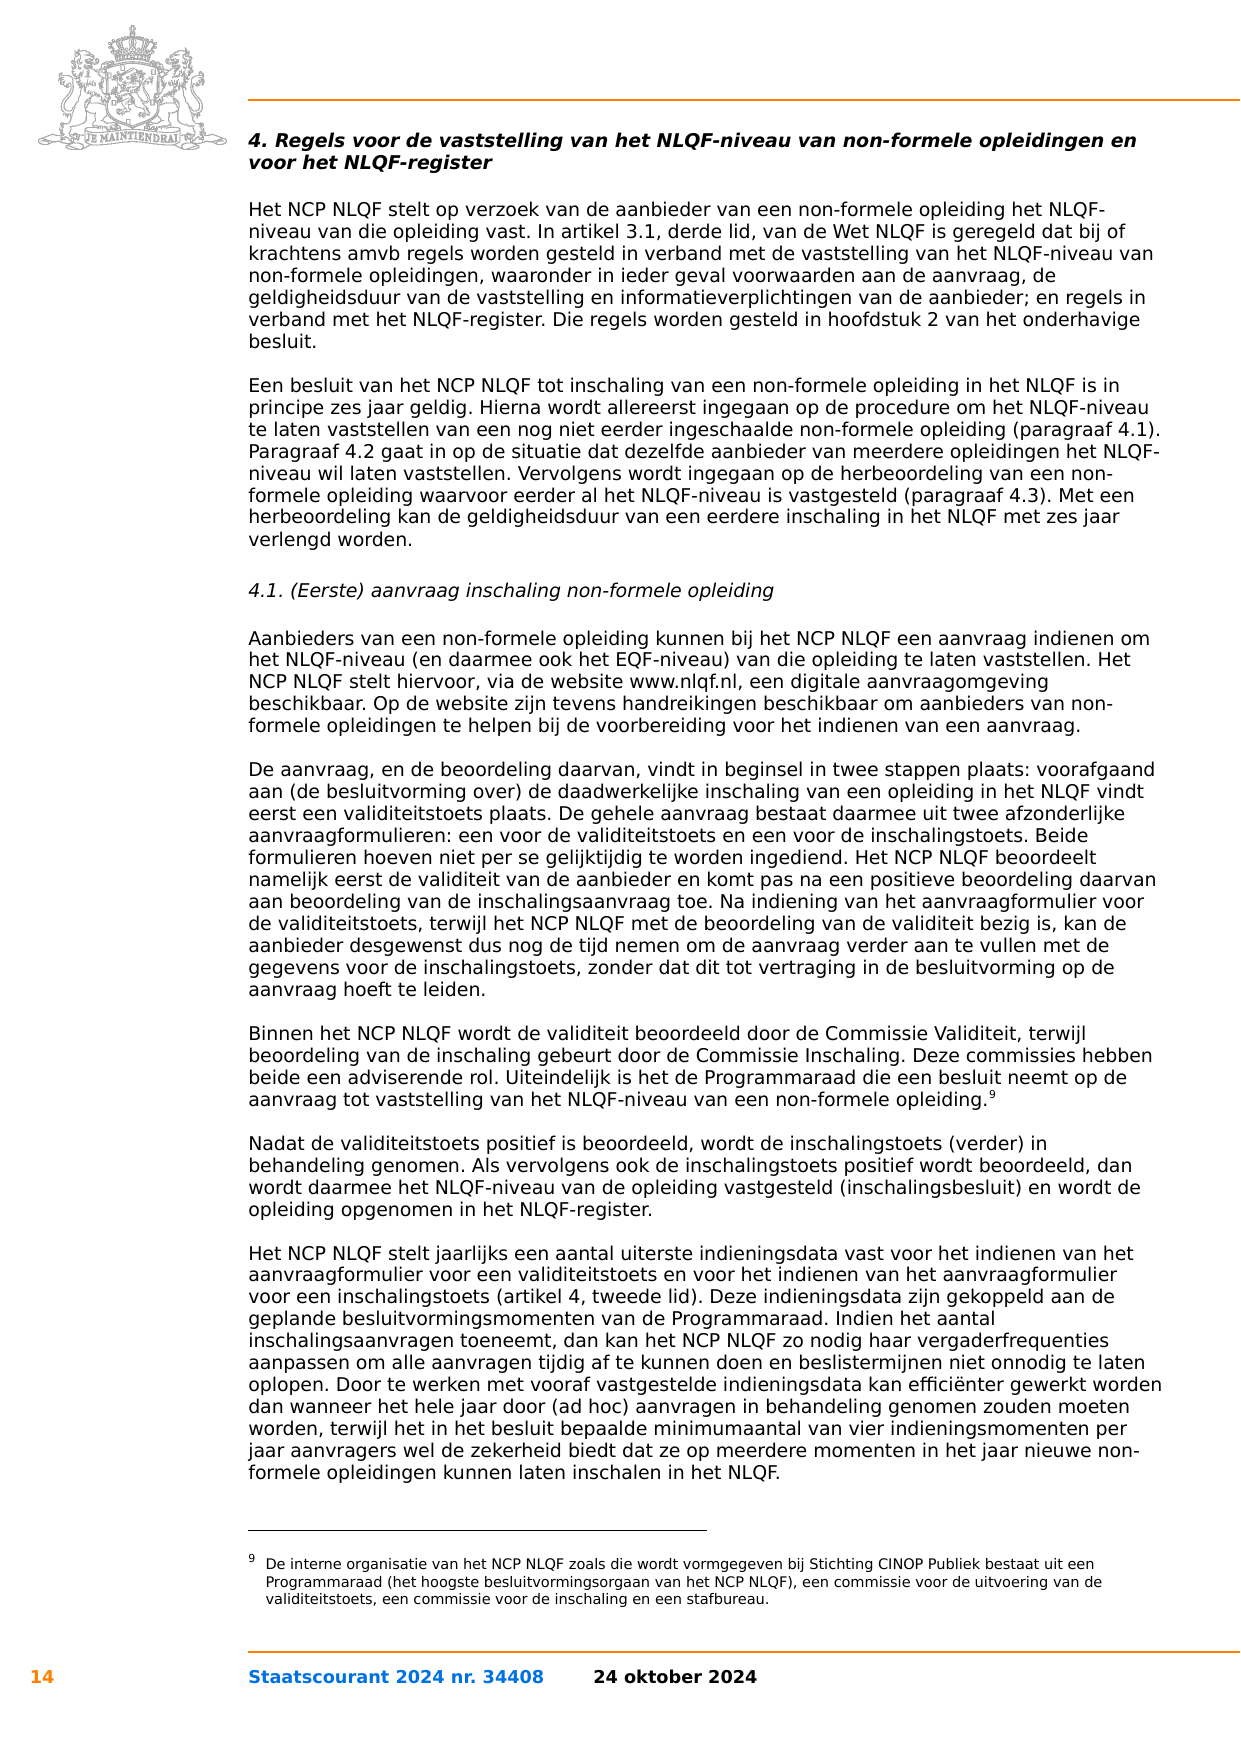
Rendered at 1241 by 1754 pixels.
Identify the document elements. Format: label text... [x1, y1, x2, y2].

picture [38, 25, 227, 150]
text Nadat de validiteitstoets positief is beoordeeld, wordt de inschalingstoets (verder) in behandeling genomen. Als vervolgens ook de inschalingstoets positief wordt beoordeeld, dan wordt daarmee het NLQF-niveau van de opleiding vastgesteld (inschalingsbesluit) en wordt de opleiding opgenomen in het NLQF-register. [248, 1133, 1163, 1221]
text Het NCP NLQF stelt jaarlijks een aantal uiterste indieningsdata vast voor het indienen van het aanvraagformulier voor een validiteitstoets en voor het indienen van het aanvraagformulier voor een inschalingstoets (artikel 4, tweede lid). Deze indieningsdata zijn gekoppeld aan de geplande besluitvormingsmomenten van de Programmaraad. Indien het aantal inschalingsaanvragen toeneemt, dan kan het NCP NLQF zo nodig haar vergaderfrequenties aanpassen om alle aanvragen tijdig af te kunnen doen en beslistermijnen niet onnodig te laten oplopen. Door te werken met vooraf vastgestelde indieningsdata kan efficiënter gewerkt worden dan wanneer het hele jaar door (ad hoc) aanvragen in behandeling genomen zouden moeten worden, terwijl het in het besluit bepaalde minimumaantal van vier indieningsmomenten per jaar aanvragers wel de zekerheid biedt dat ze op meerdere momenten in het jaar nieuwe non-formele opleidingen kunnen laten inschalen in het NLQF. [248, 1242, 1163, 1484]
text Binnen het NCP NLQF wordt de validiteit beoordeeld door de Commissie Validiteit, terwijl beoordeling van de inschaling gebeurt door de Commissie Inschaling. Deze commissies hebben beide een adviserende rol. Uiteindelijk is het de Programmaraad die een besluit neemt op de aanvraag tot vaststelling van het NLQF-niveau van een non-formele opleiding. [248, 1023, 1163, 1111]
subtitle 4.1. (Eerste) aanvraag inschaling non-formele opleiding [248, 580, 1163, 602]
subtitle 4. Regels voor de vaststelling van het NLQF-niveau van non-formele opleidingen en voor het NLQF-register [248, 130, 1163, 174]
text Aanbieders van een non-formele opleiding kunnen bij het NCP NLQF een aanvraag indienen om het NLQF-niveau (en daarmee ook het EQF-niveau) van die opleiding te laten vaststellen. Het NCP NLQF stelt hiervoor, via de website www.nlqf.nl, een digitale aanvraagomgeving beschikbaar. Op de website zijn tevens handreikingen beschikbaar om aanbieders van non-formele opleidingen te helpen bij de voorbereiding voor het indienen van een aanvraag. [248, 627, 1163, 737]
text Een besluit van het NCP NLQF tot inschaling van een non-formele opleiding in het NLQF is in principe zes jaar geldig. Hierna wordt allereerst ingegaan op de procedure om het NLQF-niveau te laten vaststellen van een nog niet eerder ingeschaalde non-formele opleiding (paragraaf 4.1). Paragraaf 4.2 gaat in op de situatie dat dezelfde aanbieder van meerdere opleidingen het NLQF-niveau wil laten vaststellen. Vervolgens wordt ingegaan op de herbeoordeling van een non-formele opleiding waarvoor eerder al het NLQF-niveau is vastgesteld (paragraaf 4.3). Met een herbeoordeling kan de geldigheidsduur van een eerdere inschaling in het NLQF met zes jaar verlengd worden. [248, 374, 1163, 550]
text De aanvraag, en de beoordeling daarvan, vindt in beginsel in twee stappen plaats: voorafgaand aan (de besluitvorming over) de daadwerkelijke inschaling van een opleiding in het NLQF vindt eerst een validiteitstoets plaats. De gehele aanvraag bestaat daarmee uit twee afzonderlijke aanvraagformulieren: een voor de validiteitstoets en een voor de inschalingstoets. Beide formulieren hoeven niet per se gelijktijdig te worden ingediend. Het NCP NLQF beoordeelt namelijk eerst de validiteit van de aanbieder en komt pas na een positieve beoordeling daarvan aan beoordeling van de inschalingsaanvraag toe. Na indiening van het aanvraagformulier voor de validiteitstoets, terwijl het NCP NLQF met de beoordeling van de validiteit bezig is, kan de aanbieder desgewenst dus nog de tijd nemen om de aanvraag verder aan te vullen met de gegevens voor de inschalingstoets, zonder dat dit tot vertraging in de besluitvorming op de aanvraag hoeft te leiden. [248, 759, 1163, 1001]
text Het NCP NLQF stelt op verzoek van de aanbieder van een non-formele opleiding het NLQF-niveau van die opleiding vast. In artikel 3.1, derde lid, van de Wet NLQF is geregeld dat bij of krachtens amvb regels worden gesteld in verband met de vaststelling van het NLQF-niveau van non-formele opleidingen, waaronder in ieder geval voorwaarden aan de aanvraag, de geldigheidsduur van de vaststelling en informatieverplichtingen van de aanbieder; en regels in verband met het NLQF-register. Die regels worden gesteld in hoofdstuk 2 van het onderhavige besluit. [248, 199, 1163, 353]
text De interne organisatie van het NCP NLQF zoals die wordt vormgegeven bij Stichting CINOP Publiek bestaat uit een Programmaraad (het hoogste besluitvormingsorgaan van het NCP NLQF), een commissie voor de uitvoering van de validiteitstoets, een commissie voor de inschaling en een stafbureau. [248, 1552, 1163, 1608]
